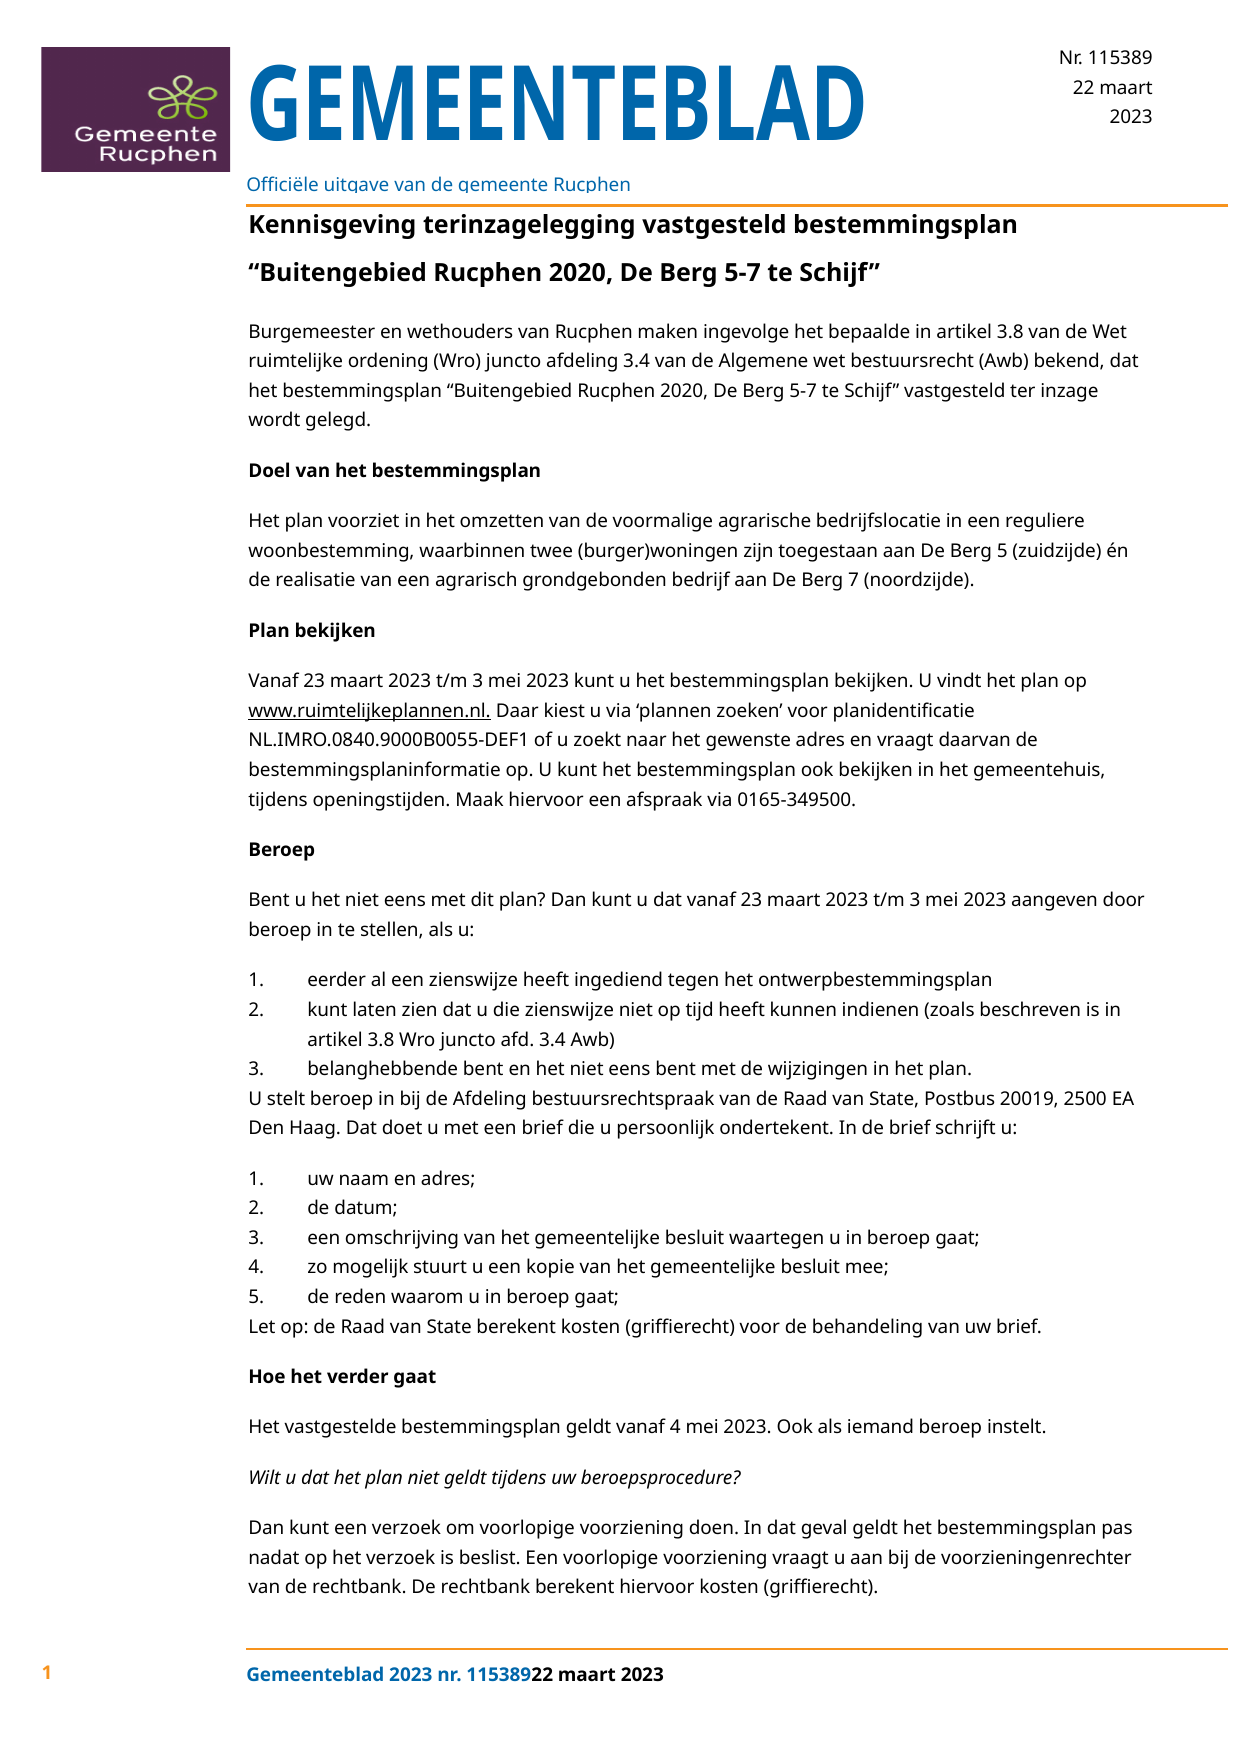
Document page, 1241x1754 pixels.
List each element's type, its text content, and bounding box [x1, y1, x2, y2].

text Vanaf 23 maart 2023 t/m 3 mei 2023 kunt u het bestemmingsplan bekijken. U vindt het plan op www.ruimtelijkeplannen.nl. Daar kiest u via ‘plannen zoeken’ voor planidentificatie NL.IMRO.0840.9000B0055-DEF1 of u zoekt naar het gewenste adres en vraagt daarvan de bestemmingsplaninformatie op. U kunt het bestemmingsplan ook bekijken in het gemeentehuis, tijdens openingstijden. Maak hiervoor een afspraak via 0165-349500. [248, 667, 1152, 812]
list kunt laten zien dat u die zienswijze niet op tijd heeft kunnen indienen (zoals beschreven is in artikel 3.8 Wro juncto afd. 3.4 Awb) [248, 996, 1152, 1052]
list de reden waarom u in beroep gaat; [248, 1283, 1152, 1309]
text Kennisgeving terinzagelegging vastgesteld bestemmingsplan “Buitengebied Rucphen 2020, De Berg 5-7 te Schijf” [248, 207, 1152, 288]
list eerder al een zienswijze heeft ingediend tegen het ontwerpbestemmingsplan [248, 967, 1152, 992]
list zo mogelijk stuurt u een kopie van het gemeentelijke besluit mee; [248, 1254, 1152, 1279]
text Hoe het verder gaat [248, 1363, 1152, 1389]
list uw naam en adres; [248, 1165, 1152, 1191]
text Plan bekijken [248, 617, 1152, 643]
text Doel van het bestemmingsplan [248, 457, 1152, 483]
text Het vastgestelde bestemmingsplan geldt vanaf 4 mei 2023. Ook als iemand beroep instelt. [248, 1414, 1152, 1439]
list de datum; [248, 1194, 1152, 1220]
text Burgemeester en wethouders van Rucphen maken ingevolge het bepaalde in artikel 3.8 van de Wet ruimtelijke ordening (Wro) juncto afdeling 3.4 van de Algemene wet bestuursrecht (Awb) bekend, dat het bestemmingsplan “Buitengebied Rucphen 2020, De Berg 5-7 te Schijf” vastgesteld ter inzage wordt gelegd. [248, 318, 1152, 432]
text Dan kunt een verzoek om voorlopige voorziening doen. In dat geval geldt het bestemmingsplan pas nadat op het verzoek is beslist. Een voorlopige voorziening vraagt u aan bij de voorzieningenrechter van de rechtbank. De rechtbank berekent hiervoor kosten (griffierecht). [248, 1514, 1152, 1599]
text U stelt beroep in bij de Afdeling bestuursrechtspraak van de Raad van State, Postbus 20019, 2500 EA Den Haag. Dat doet u met een brief die u persoonlijk ondertekent. In de brief schrijft u: [248, 1085, 1152, 1140]
text Beroep [248, 836, 1152, 862]
list een omschrijving van het gemeentelijke besluit waartegen u in beroep gaat; [248, 1224, 1152, 1250]
text Het plan voorziet in het omzetten van de voormalige agrarische bedrijfslocatie in een reguliere woonbestemming, waarbinnen twee (burger)woningen zijn toegestaan aan De Berg 5 (zuidzijde) én de realisatie van een agrarisch grondgebonden bedrijf aan De Berg 7 (noordzijde). [248, 507, 1152, 592]
text Bent u het niet eens met dit plan? Dan kunt u dat vanaf 23 maart 2023 t/m 3 mei 2023 aangeven door beroep in te stellen, als u: [248, 887, 1152, 942]
text Let op: de Raad van State berekent kosten (griffierecht) voor de behandeling van uw brief. [248, 1313, 1152, 1339]
list belanghebbende bent en het niet eens bent met de wijzigingen in het plan. [248, 1055, 1152, 1081]
text Wilt u dat het plan niet geldt tijdens uw beroepsprocedure? [248, 1464, 1152, 1490]
picture [41, 47, 231, 172]
